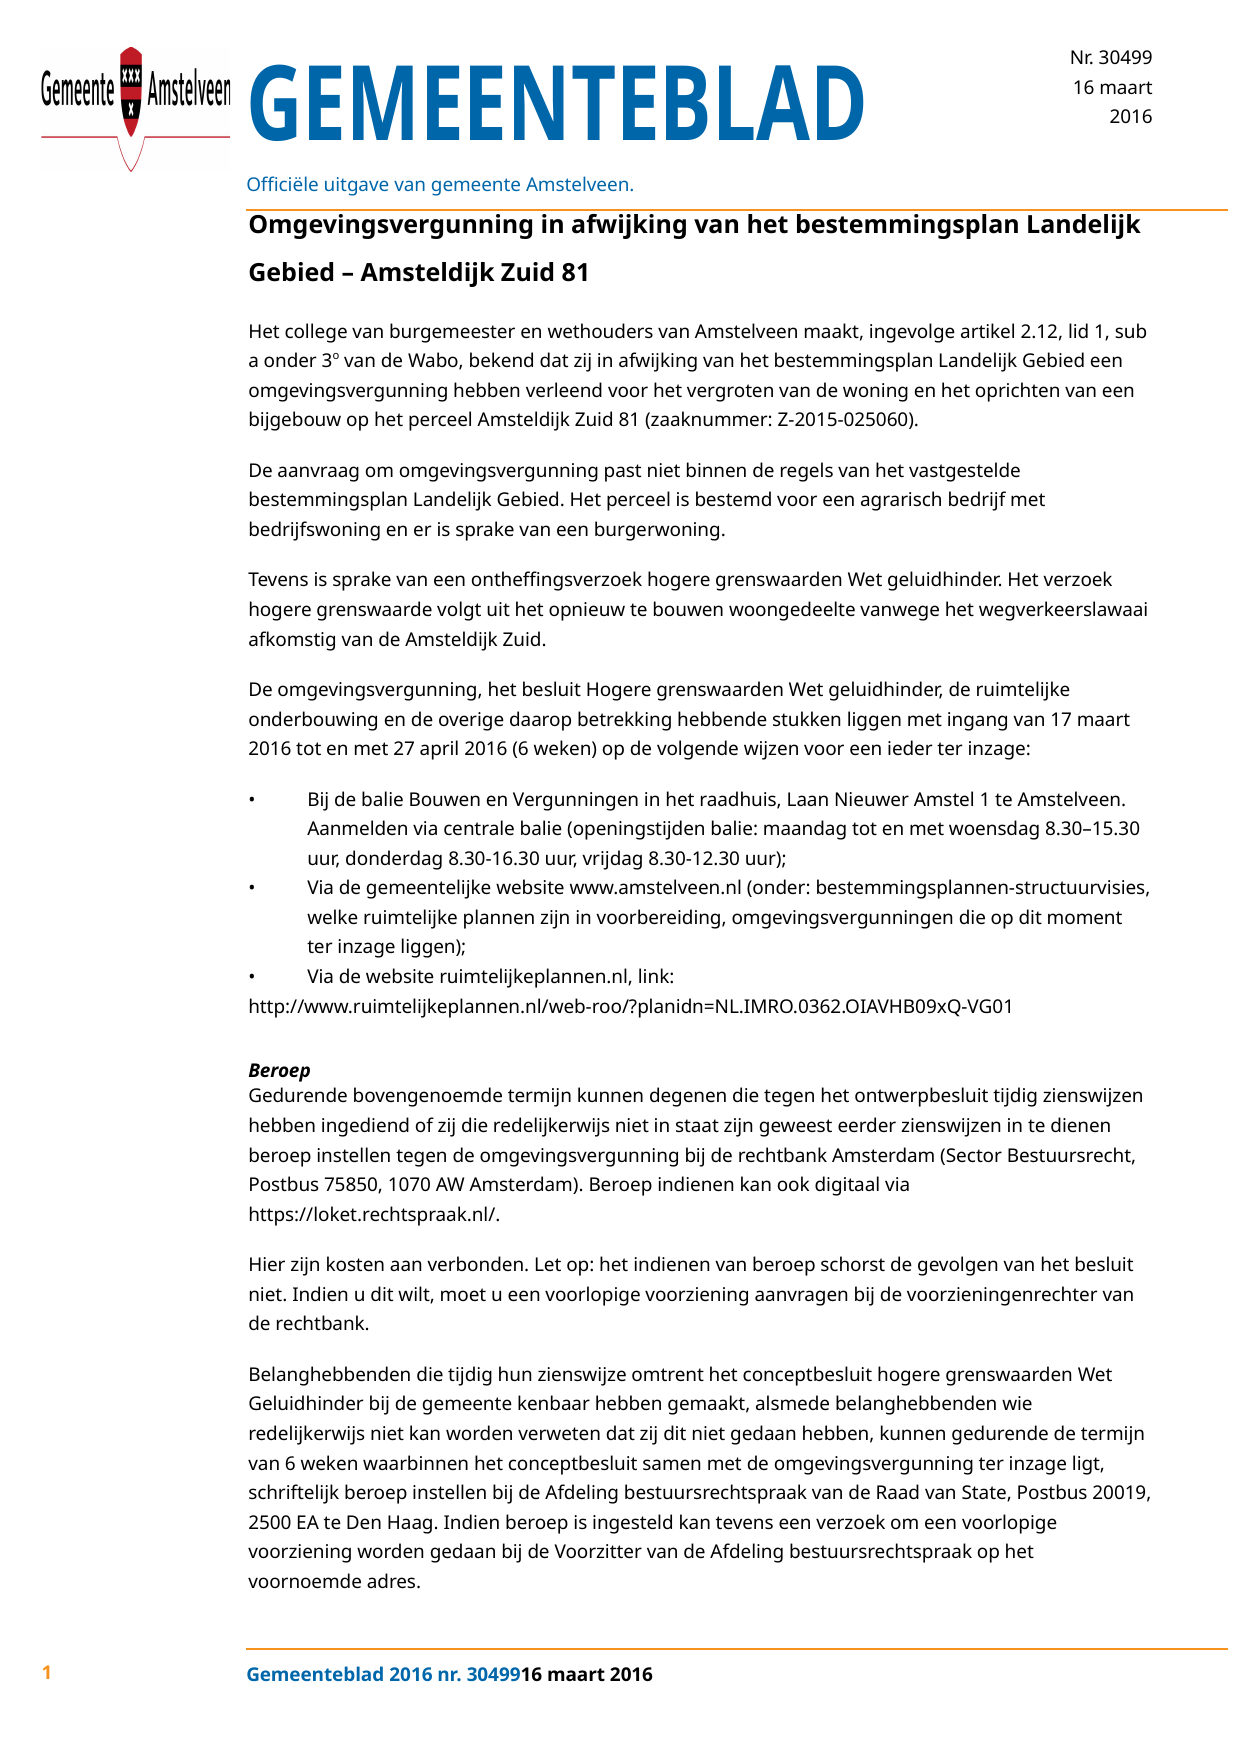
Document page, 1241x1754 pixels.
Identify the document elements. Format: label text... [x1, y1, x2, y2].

text Tevens is sprake van een ontheffingsverzoek hogere grenswaarden Wet geluidhinder. Het verzoek hogere grenswaarde volgt uit het opnieuw te bouwen woongedeelte vanwege het wegverkeerslawaai afkomstig van de Amsteldijk Zuid. [248, 567, 1152, 652]
picture [41, 47, 231, 172]
text Beroep [248, 1057, 1152, 1083]
text Hier zijn kosten aan verbonden. Let op: het indienen van beroep schorst de gevolgen van het besluit niet. Indien u dit wilt, moet u een voorlopige voorziening aanvragen bij de voorzieningenrechter van de rechtbank. [248, 1251, 1152, 1336]
text Het college van burgemeester en wethouders van Amstelveen maakt, ingevolge artikel 2.12, lid 1, sub a onder 3o van de Wabo, bekend dat zij in afwijking van het bestemmingsplan Landelijk Gebied een omgevingsvergunning hebben verleend voor het vergroten van de woning en het oprichten van een bijgebouw op het perceel Amsteldijk Zuid 81 (zaaknummer: Z-2015-025060). [248, 318, 1152, 432]
text http://www.ruimtelijkeplannen.nl/web-roo/?planidn=NL.IMRO.0362.OIAVHB09xQ-VG01 [248, 993, 1152, 1019]
list Via de gemeentelijke website www.amstelveen.nl (onder: bestemmingsplannen-structuurvisies, welke ruimtelijke plannen zijn in voorbereiding, omgevingsvergunningen die op dit moment ter inzage liggen); [248, 874, 1152, 959]
text De omgevingsvergunning, het besluit Hogere grenswaarden Wet geluidhinder, de ruimtelijke onderbouwing en de overige daarop betrekking hebbende stukken liggen met ingang van 17 maart 2016 tot en met 27 april 2016 (6 weken) op de volgende wijzen voor een ieder ter inzage: [248, 676, 1152, 761]
text Gedurende bovengenoemde termijn kunnen degenen die tegen het ontwerpbesluit tijdig zienswijzen hebben ingediend of zij die redelijkerwijs niet in staat zijn geweest eerder zienswijzen in te dienen beroep instellen tegen de omgevingsvergunning bij de rechtbank Amsterdam (Sector Bestuursrecht, Postbus 75850, 1070 AW Amsterdam). Beroep indienen kan ook digitaal via https://loket.rechtspraak.nl/. [248, 1083, 1152, 1227]
text De aanvraag om omgevingsvergunning past niet binnen de regels van het vastgestelde bestemmingsplan Landelijk Gebied. Het perceel is bestemd voor een agrarisch bedrijf met bedrijfswoning en er is sprake van een burgerwoning. [248, 457, 1152, 542]
list Bij de balie Bouwen en Vergunningen in het raadhuis, Laan Nieuwer Amstel 1 te Amstelveen. Aanmelden via centrale balie (openingstijden balie: maandag tot en met woensdag 8.30–15.30 uur, donderdag 8.30-16.30 uur, vrijdag 8.30-12.30 uur); [248, 786, 1152, 871]
list Via de website ruimtelijkeplannen.nl, link: [248, 963, 1152, 989]
text Omgevingsvergunning in afwijking van het bestemmingsplan Landelijk Gebied – Amsteldijk Zuid 81 [248, 211, 1152, 288]
text Belanghebbenden die tijdig hun zienswijze omtrent het conceptbesluit hogere grenswaarden Wet Geluidhinder bij de gemeente kenbaar hebben gemaakt, alsmede belanghebbenden wie redelijkerwijs niet kan worden verweten dat zij dit niet gedaan hebben, kunnen gedurende de termijn van 6 weken waarbinnen het conceptbesluit samen met de omgevingsvergunning ter inzage ligt, schriftelijk beroep instellen bij de Afdeling bestuursrechtspraak van de Raad van State, Postbus 20019, 2500 EA te Den Haag. Indien beroep is ingesteld kan tevens een verzoek om een voorlopige voorziening worden gedaan bij de Voorzitter van de Afdeling bestuursrechtspraak op het voornoemde adres. [248, 1361, 1152, 1594]
